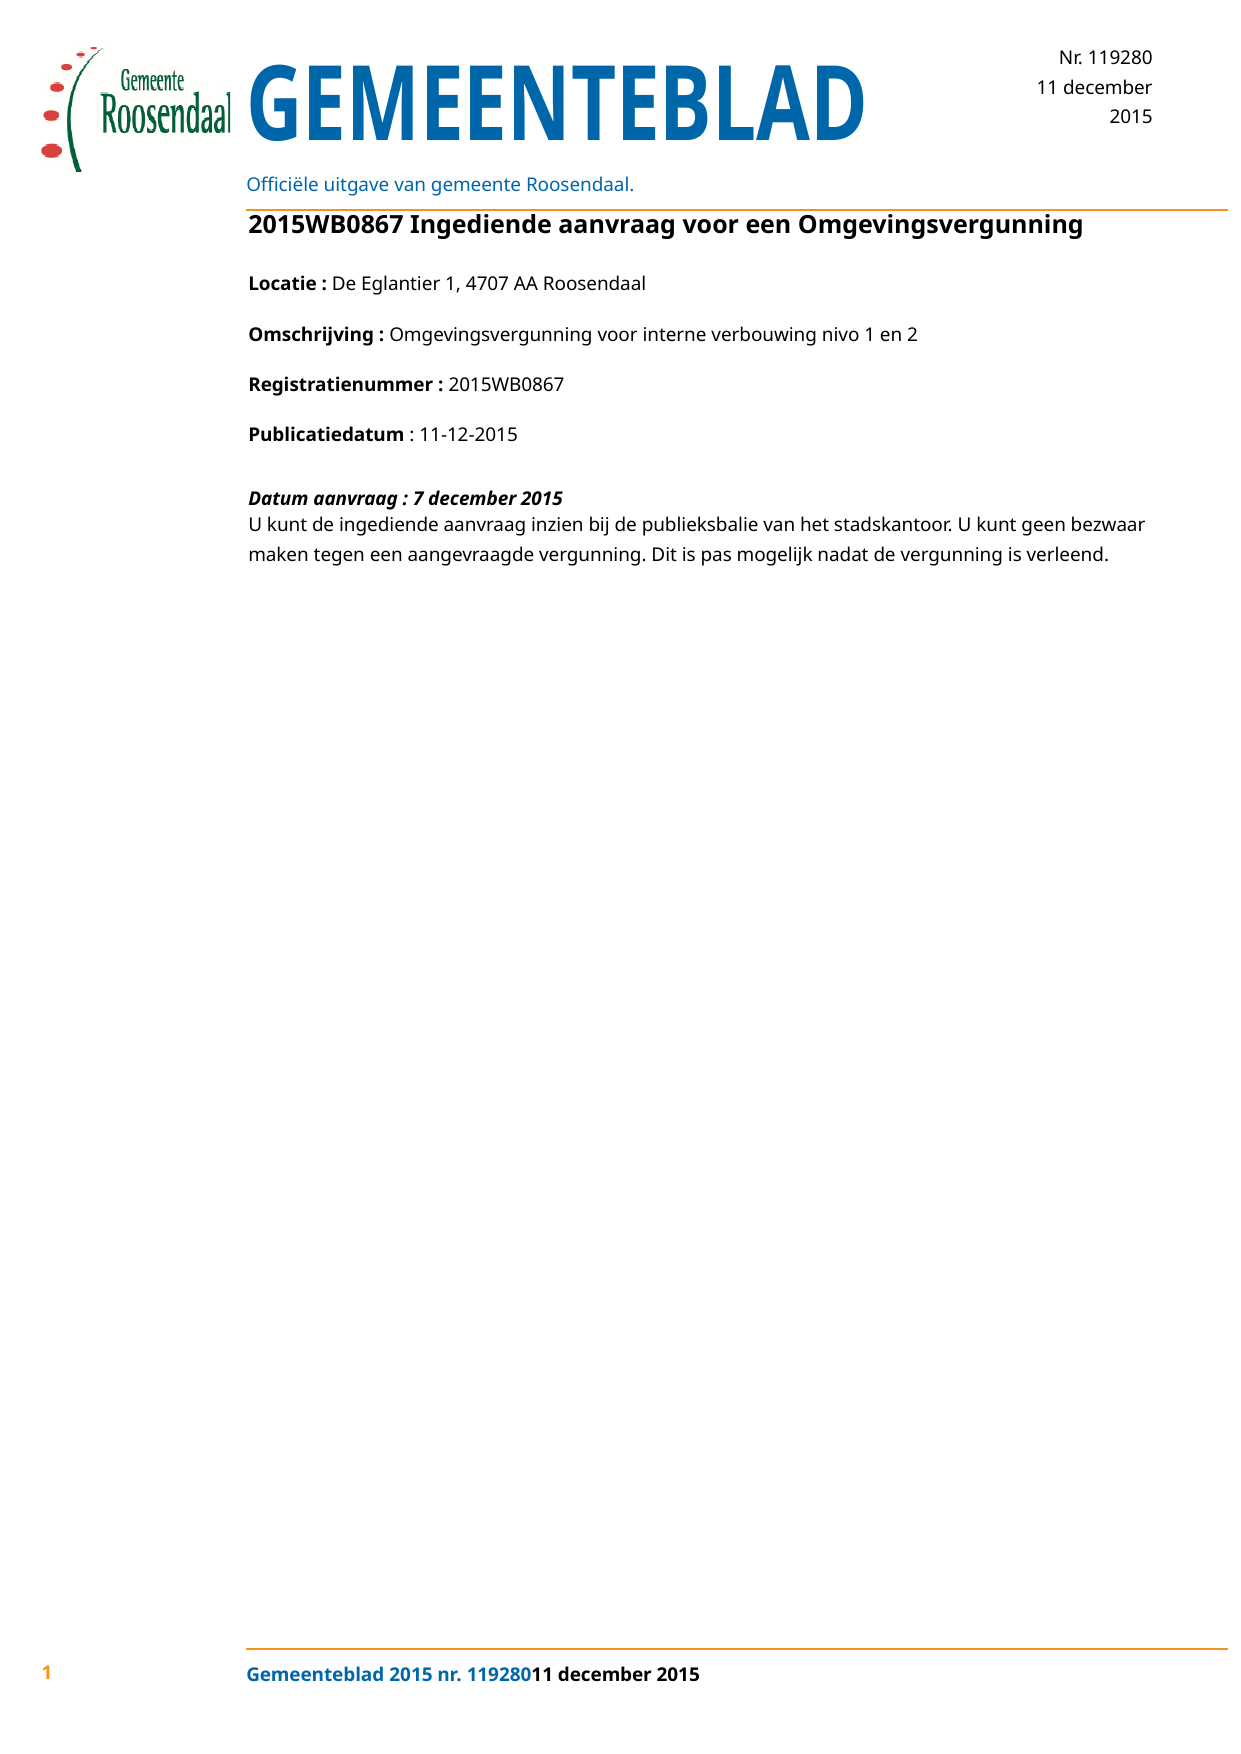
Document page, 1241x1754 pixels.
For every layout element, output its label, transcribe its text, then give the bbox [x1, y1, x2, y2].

text 2015WB0867 Ingediende aanvraag voor een Omgevingsvergunning [248, 211, 1152, 241]
text Omschrijving : Omgevingsvergunning voor interne verbouwing nivo 1 en 2 [248, 321, 1152, 346]
text Registratienummer : 2015WB0867 [248, 371, 1152, 397]
text Datum aanvraag : 7 december 2015 [248, 486, 1152, 511]
text Locatie : De Eglantier 1, 4707 AA Roosendaal [248, 270, 1152, 296]
text Publicatiedatum : 11-12-2015 [248, 422, 1152, 447]
picture [41, 47, 231, 172]
text U kunt de ingediende aanvraag inzien bij de publieksbalie van het stadskantoor. U kunt geen bezwaar maken tegen een aangevraagde vergunning. Dit is pas mogelijk nadat de vergunning is verleend. [248, 511, 1152, 567]
